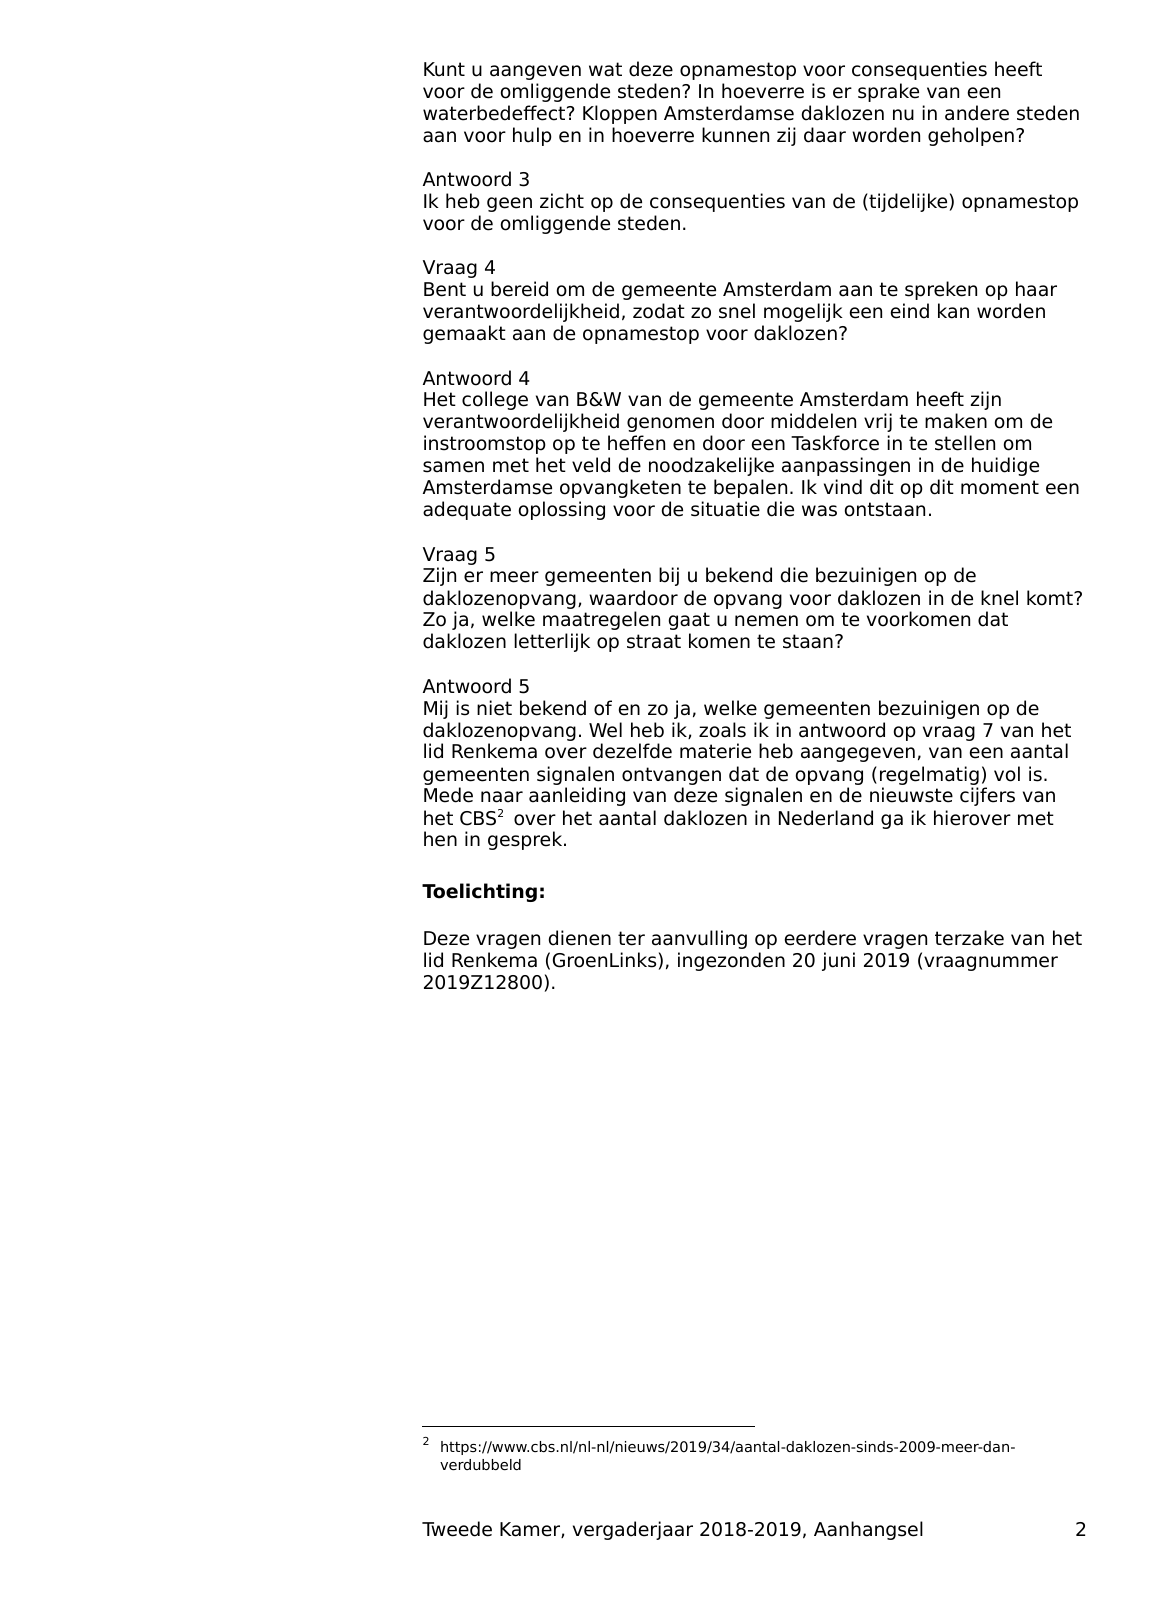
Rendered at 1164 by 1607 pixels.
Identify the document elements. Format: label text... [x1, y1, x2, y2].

text Het college van B&W van de gemeente Amsterdam heeft zijn verantwoordelijkheid genomen door middelen vrij te maken om de instroomstop op te heffen en door een Taskforce in te stellen om samen met het veld de noodzakelijke aanpassingen in de huidige Amsterdamse opvangketen te bepalen. Ik vind dit op dit moment een adequate oplossing voor de situatie die was ontstaan. [422, 389, 1087, 521]
text Antwoord 4 [422, 367, 1087, 389]
text Kunt u aangeven wat deze opnamestop voor consequenties heeft voor de omliggende steden? In hoeverre is er sprake van een waterbedeffect? Kloppen Amsterdamse daklozen nu in andere steden aan voor hulp en in hoeverre kunnen zij daar worden geholpen? [422, 59, 1087, 147]
text Mij is niet bekend of en zo ja, welke gemeenten bezuinigen op de daklozenopvang. Wel heb ik, zoals ik in antwoord op vraag 7 van het lid Renkema over dezelfde materie heb aangegeven, van een aantal gemeenten signalen ontvangen dat de opvang (regelmatig) vol is. Mede naar aanleiding van deze signalen en de nieuwste cijfers van het CBS over het aantal daklozen in Nederland ga ik hierover met hen in gesprek. [422, 697, 1087, 851]
text Antwoord 5 [422, 676, 1087, 697]
subtitle Toelichting: [422, 881, 1087, 903]
text Ik heb geen zicht op de consequenties van de (tijdelijke) opnamestop voor de omliggende steden. [422, 191, 1087, 235]
text Antwoord 3 [422, 169, 1087, 191]
text Vraag 4 [422, 257, 1087, 279]
text https://www.cbs.nl/nl-nl/nieuws/2019/34/aantal-daklozen-sinds-2009-meer-dan-verdubbeld [422, 1435, 1087, 1474]
text Zijn er meer gemeenten bij u bekend die bezuinigen op de daklozenopvang, waardoor de opvang voor daklozen in de knel komt? Zo ja, welke maatregelen gaat u nemen om te voorkomen dat daklozen letterlijk op straat komen te staan? [422, 565, 1087, 653]
text Deze vragen dienen ter aanvulling op eerdere vragen terzake van het lid Renkema (GroenLinks), ingezonden 20 juni 2019 (vraagnummer 2019Z12800). [422, 928, 1087, 994]
text Bent u bereid om de gemeente Amsterdam aan te spreken op haar verantwoordelijkheid, zodat zo snel mogelijk een eind kan worden gemaakt aan de opnamestop voor daklozen? [422, 279, 1087, 345]
text Vraag 5 [422, 543, 1087, 565]
